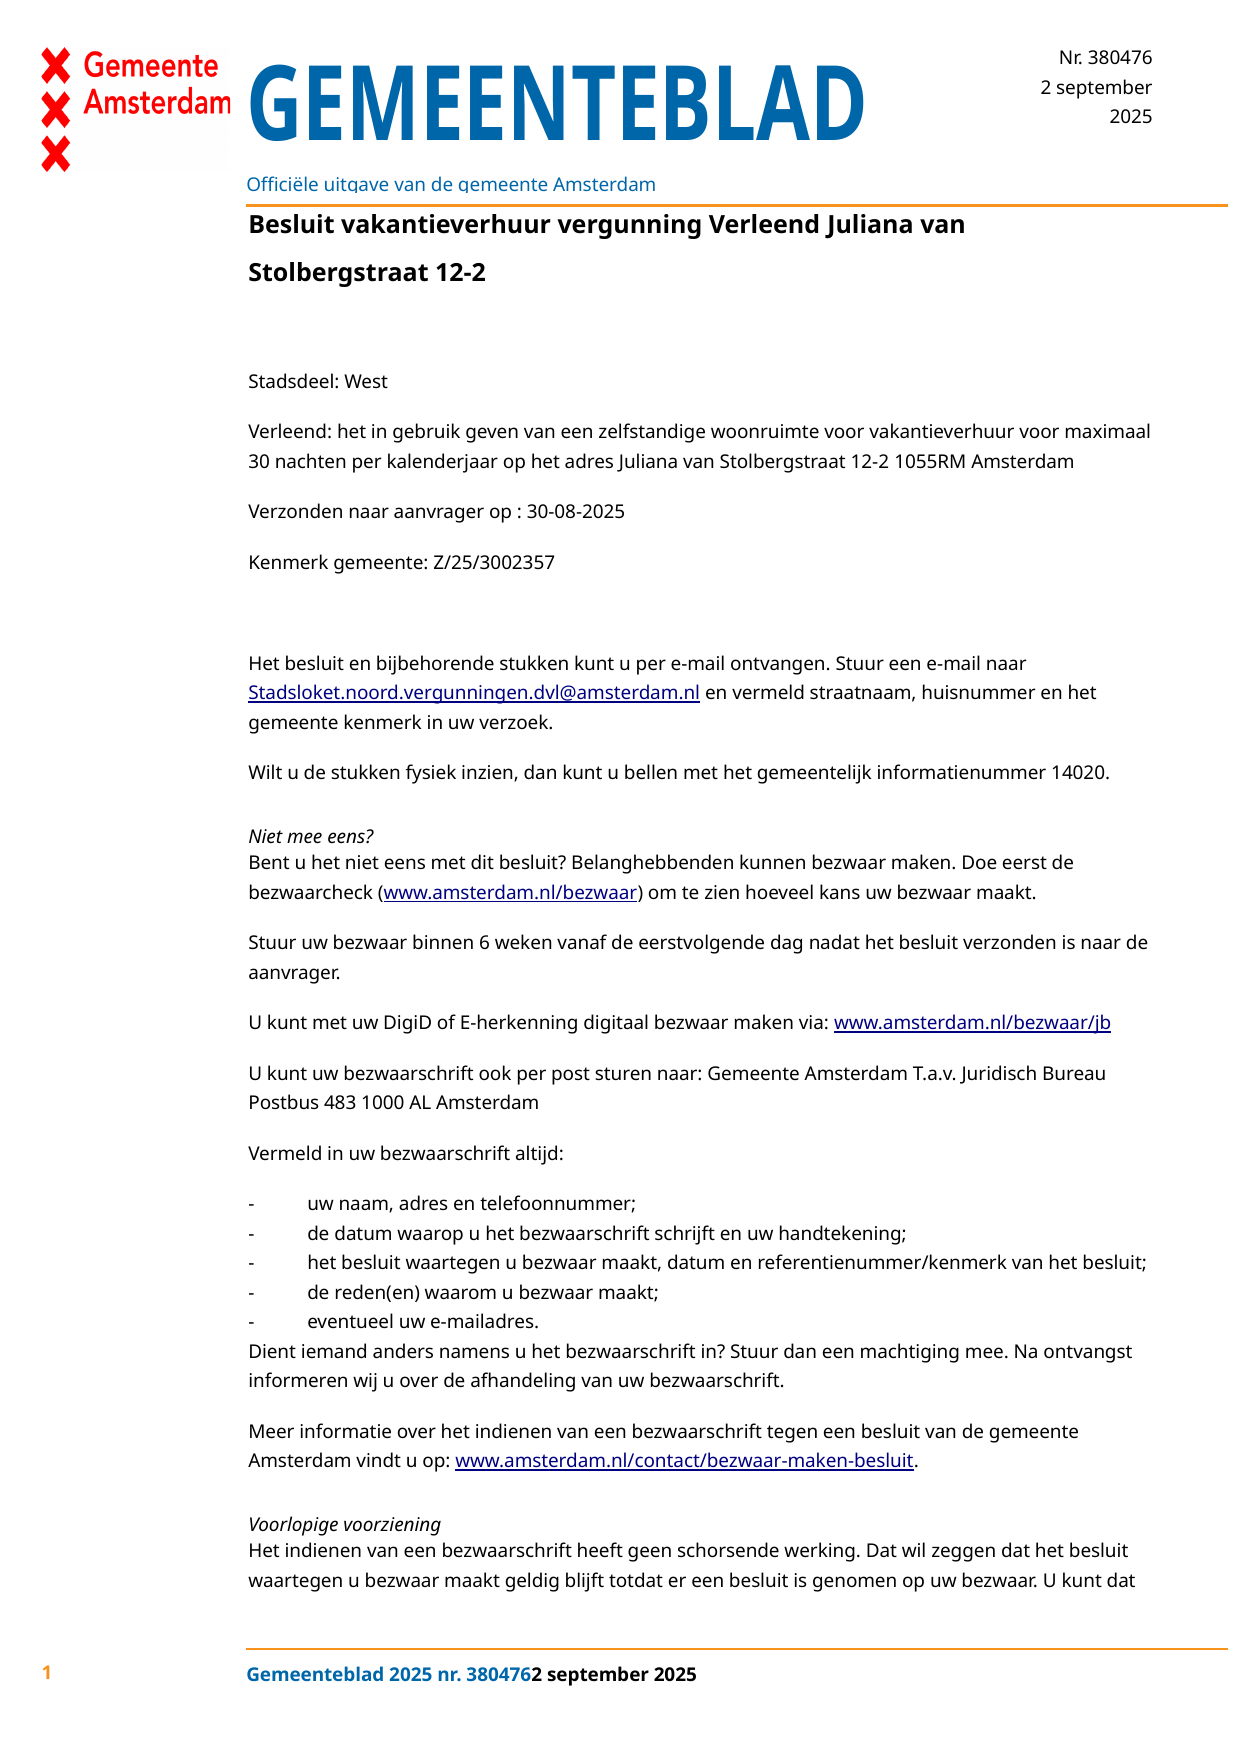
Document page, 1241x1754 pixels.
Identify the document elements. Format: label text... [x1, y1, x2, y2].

text Besluit vakantieverhuur vergunning Verleend Juliana van Stolbergstraat 12-2 [248, 207, 1152, 288]
text Dient iemand anders namens u het bezwaarschrift in? Stuur dan een machtiging mee. Na ontvangst informeren wij u over de afhandeling van uw bezwaarschrift. [248, 1338, 1152, 1393]
list het besluit waartegen u bezwaar maakt, datum en referentienummer/kenmerk van het besluit; [248, 1249, 1152, 1275]
list uw naam, adres en telefoonnummer; [248, 1190, 1152, 1216]
text Niet mee eens? [248, 823, 1152, 849]
list de reden(en) waarom u bezwaar maakt; [248, 1279, 1152, 1304]
text Kenmerk gemeente: Z/25/3002357 [248, 549, 1152, 575]
list de datum waarop u het bezwaarschrift schrijft en uw handtekening; [248, 1220, 1152, 1245]
text Stadsdeel: West [248, 368, 1152, 394]
list eventueel uw e-mailadres. [248, 1308, 1152, 1334]
text Voorlopige voorziening [248, 1512, 1152, 1537]
text U kunt met uw DigiD of E-herkenning digitaal bezwaar maken via: www.amsterdam.nl/bezwaar/jb [248, 1009, 1152, 1035]
text Meer informatie over het indienen van een bezwaarschrift tegen een besluit van de gemeente Amsterdam vindt u op: www.amsterdam.nl/contact/bezwaar-maken-besluit. [248, 1418, 1152, 1473]
text U kunt uw bezwaarschrift ook per post sturen naar: Gemeente Amsterdam T.a.v. Juridisch Bureau Postbus 483 1000 AL Amsterdam [248, 1060, 1152, 1115]
text Bent u het niet eens met dit besluit? Belanghebbenden kunnen bezwaar maken. Doe eerst de bezwaarcheck (www.amsterdam.nl/bezwaar) om te zien hoeveel kans uw bezwaar maakt. [248, 849, 1152, 904]
text Het indienen van een bezwaarschrift heeft geen schorsende werking. Dat wil zeggen dat het besluit waartegen u bezwaar maakt geldig blijft totdat er een besluit is genomen op uw bezwaar. U kunt dat [248, 1537, 1152, 1593]
text Vermeld in uw bezwaarschrift altijd: [248, 1140, 1152, 1165]
text Verleend: het in gebruik geven van een zelfstandige woonruimte voor vakantieverhuur voor maximaal 30 nachten per kalenderjaar op het adres Juliana van Stolbergstraat 12-2 1055RM Amsterdam [248, 419, 1152, 474]
text Verzonden naar aanvrager op : 30-08-2025 [248, 499, 1152, 524]
text Het besluit en bijbehorende stukken kunt u per e-mail ontvangen. Stuur een e-mail naar Stadsloket.noord.vergunningen.dvl@amsterdam.nl en vermeld straatnaam, huisnummer en het gemeente kenmerk in uw verzoek. [248, 650, 1152, 735]
text Wilt u de stukken fysiek inzien, dan kunt u bellen met het gemeentelijk informatienummer 14020. [248, 759, 1152, 785]
text Stuur uw bezwaar binnen 6 weken vanaf de eerstvolgende dag nadat het besluit verzonden is naar de aanvrager. [248, 929, 1152, 984]
picture [41, 47, 231, 172]
